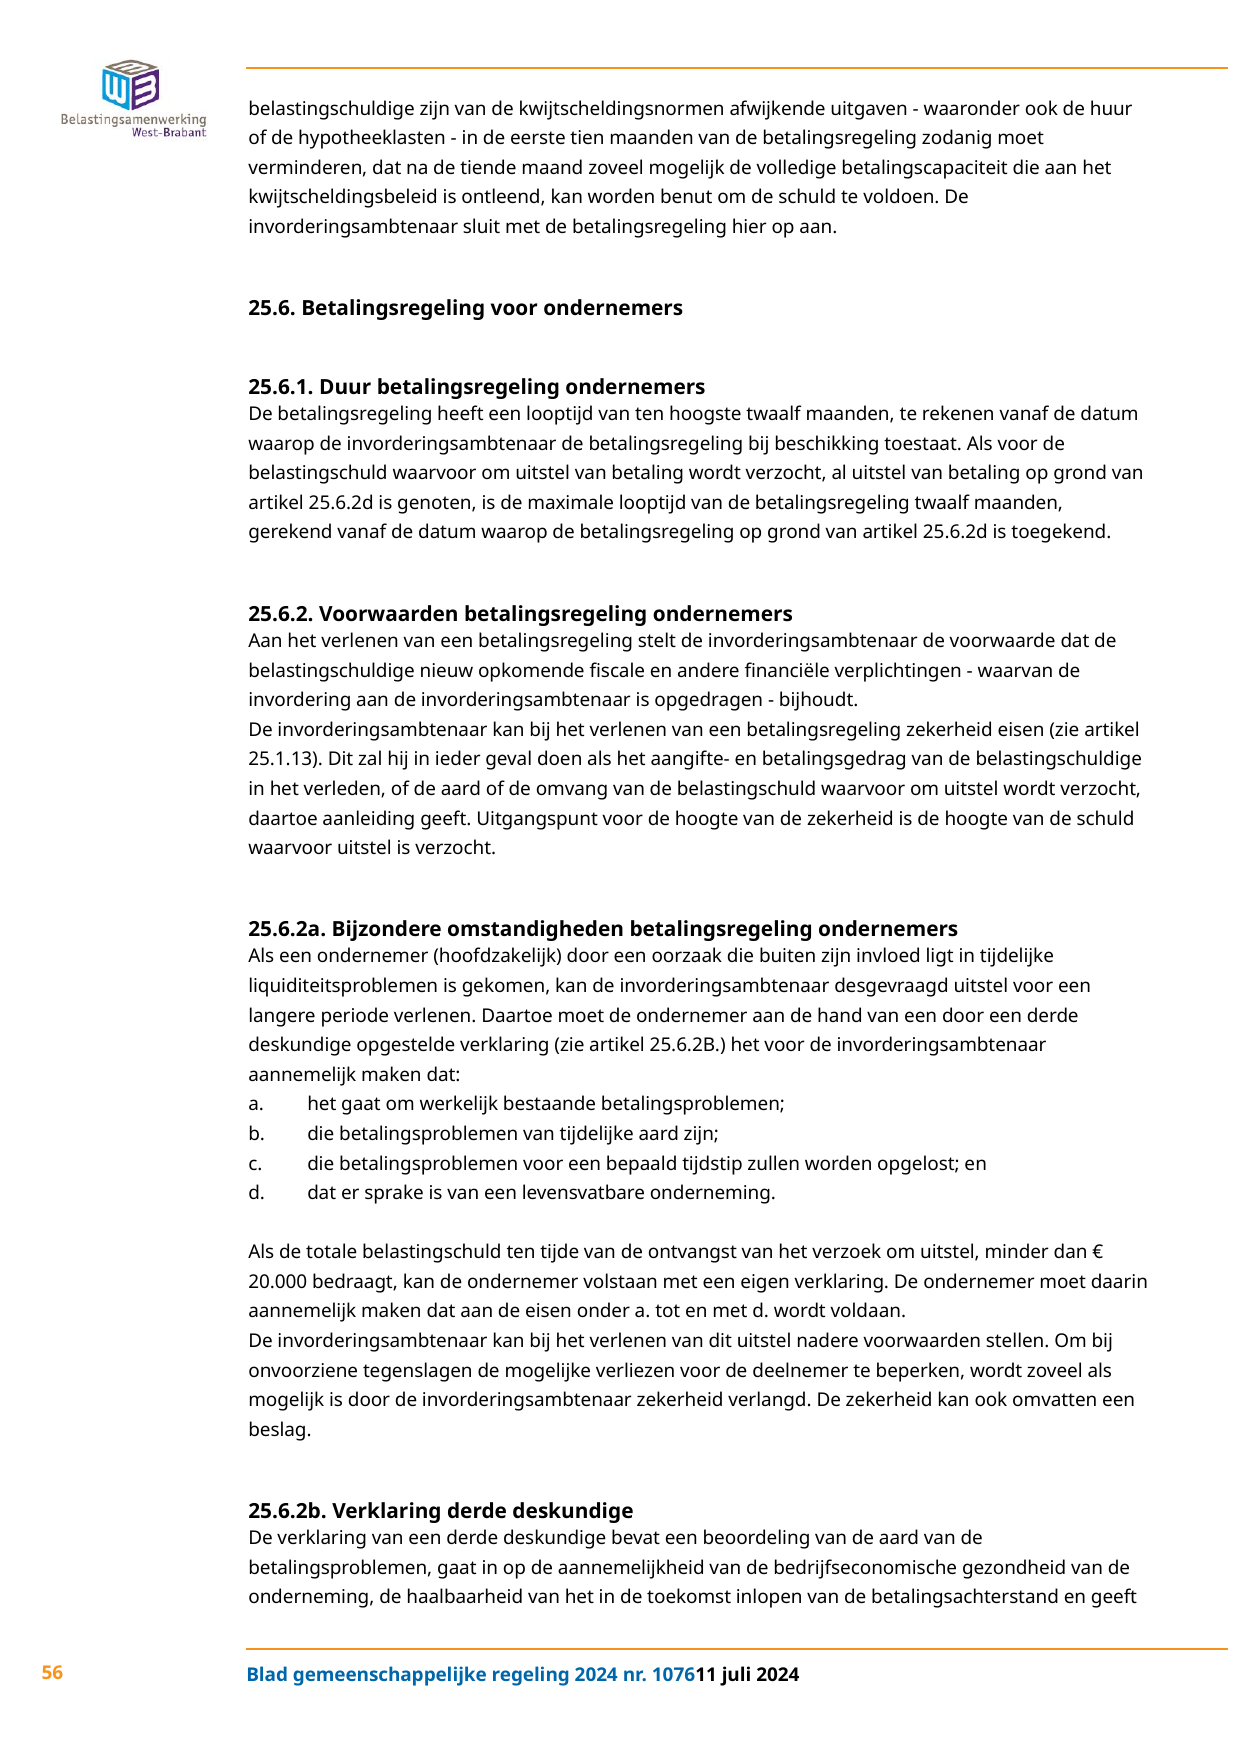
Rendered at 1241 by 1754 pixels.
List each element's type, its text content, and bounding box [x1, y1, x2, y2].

picture [41, 47, 231, 172]
list het gaat om werkelijk bestaande betalingsproblemen; [248, 1091, 1152, 1116]
text De invorderingsambtenaar kan bij het verlenen van een betalingsregeling zekerheid eisen (zie artikel 25.1.13). Dit zal hij in ieder geval doen als het aangifte- en betalingsgedrag van de belastingschuldige in het verleden, of de aard of de omvang van de belastingschuld waarvoor om uitstel wordt verzocht, daartoe aanleiding geeft. Uitgangspunt voor de hoogte van de zekerheid is de hoogte van de schuld waarvoor uitstel is verzocht. [248, 716, 1152, 860]
list die betalingsproblemen voor een bepaald tijdstip zullen worden opgelost; en [248, 1150, 1152, 1176]
text 25.6. Betalingsregeling voor ondernemers [248, 293, 1152, 322]
text belastingschuldige zijn van de kwijtscheldingsnormen afwijkende uitgaven - waaronder ook de huur of de hypotheeklasten - in de eerste tien maanden van de betalingsregeling zodanig moet verminderen, dat na de tiende maand zoveel mogelijk de volledige betalingscapaciteit die aan het kwijtscheldingsbeleid is ontleend, kan worden benut om de schuld te voldoen. De invorderingsambtenaar sluit met de betalingsregeling hier op aan. [248, 95, 1152, 239]
text Als de totale belastingschuld ten tijde van de ontvangst van het verzoek om uitstel, minder dan € 20.000 bedraagt, kan de ondernemer volstaan met een eigen verklaring. De ondernemer moet daarin aannemelijk maken dat aan de eisen onder a. tot en met d. wordt voldaan. [248, 1238, 1152, 1323]
text 25.6.2b. Verklaring derde deskundige [248, 1496, 1152, 1524]
text Aan het verlenen van een betalingsregeling stelt de invorderingsambtenaar de voorwaarde dat de belastingschuldige nieuw opkomende fiscale en andere financiële verplichtingen - waarvan de invordering aan de invorderingsambtenaar is opgedragen - bijhoudt. [248, 627, 1152, 712]
text 25.6.2a. Bijzondere omstandigheden betalingsregeling ondernemers [248, 914, 1152, 943]
list dat er sprake is van een levensvatbare onderneming. [248, 1179, 1152, 1205]
text Als een ondernemer (hoofdzakelijk) door een oorzaak die buiten zijn invloed ligt in tijdelijke liquiditeitsproblemen is gekomen, kan de invorderingsambtenaar desgevraagd uitstel voor een langere periode verlenen. Daartoe moet de ondernemer aan de hand van een door een derde deskundige opgestelde verklaring (zie artikel 25.6.2B.) het voor de invorderingsambtenaar aannemelijk maken dat: [248, 943, 1152, 1087]
text De invorderingsambtenaar kan bij het verlenen van dit uitstel nadere voorwaarden stellen. Om bij onvoorziene tegenslagen de mogelijke verliezen voor de deelnemer te beperken, wordt zoveel als mogelijk is door de invorderingsambtenaar zekerheid verlangd. De zekerheid kan ook omvatten een beslag. [248, 1327, 1152, 1442]
text De betalingsregeling heeft een looptijd van ten hoogste twaalf maanden, te rekenen vanaf de datum waarop de invorderingsambtenaar de betalingsregeling bij beschikking toestaat. Als voor de belastingschuld waarvoor om uitstel van betaling wordt verzocht, al uitstel van betaling op grond van artikel 25.6.2d is genoten, is de maximale looptijd van de betalingsregeling twaalf maanden, gerekend vanaf de datum waarop de betalingsregeling op grond van artikel 25.6.2d is toegekend. [248, 400, 1152, 544]
text 25.6.2. Voorwaarden betalingsregeling ondernemers [248, 599, 1152, 627]
text De verklaring van een derde deskundige bevat een beoordeling van de aard van de betalingsproblemen, gaat in op de aannemelijkheid van de bedrijfseconomische gezondheid van de onderneming, de haalbaarheid van het in de toekomst inlopen van de betalingsachterstand en geeft [248, 1524, 1152, 1609]
text 25.6.1. Duur betalingsregeling ondernemers [248, 372, 1152, 400]
list die betalingsproblemen van tijdelijke aard zijn; [248, 1120, 1152, 1146]
